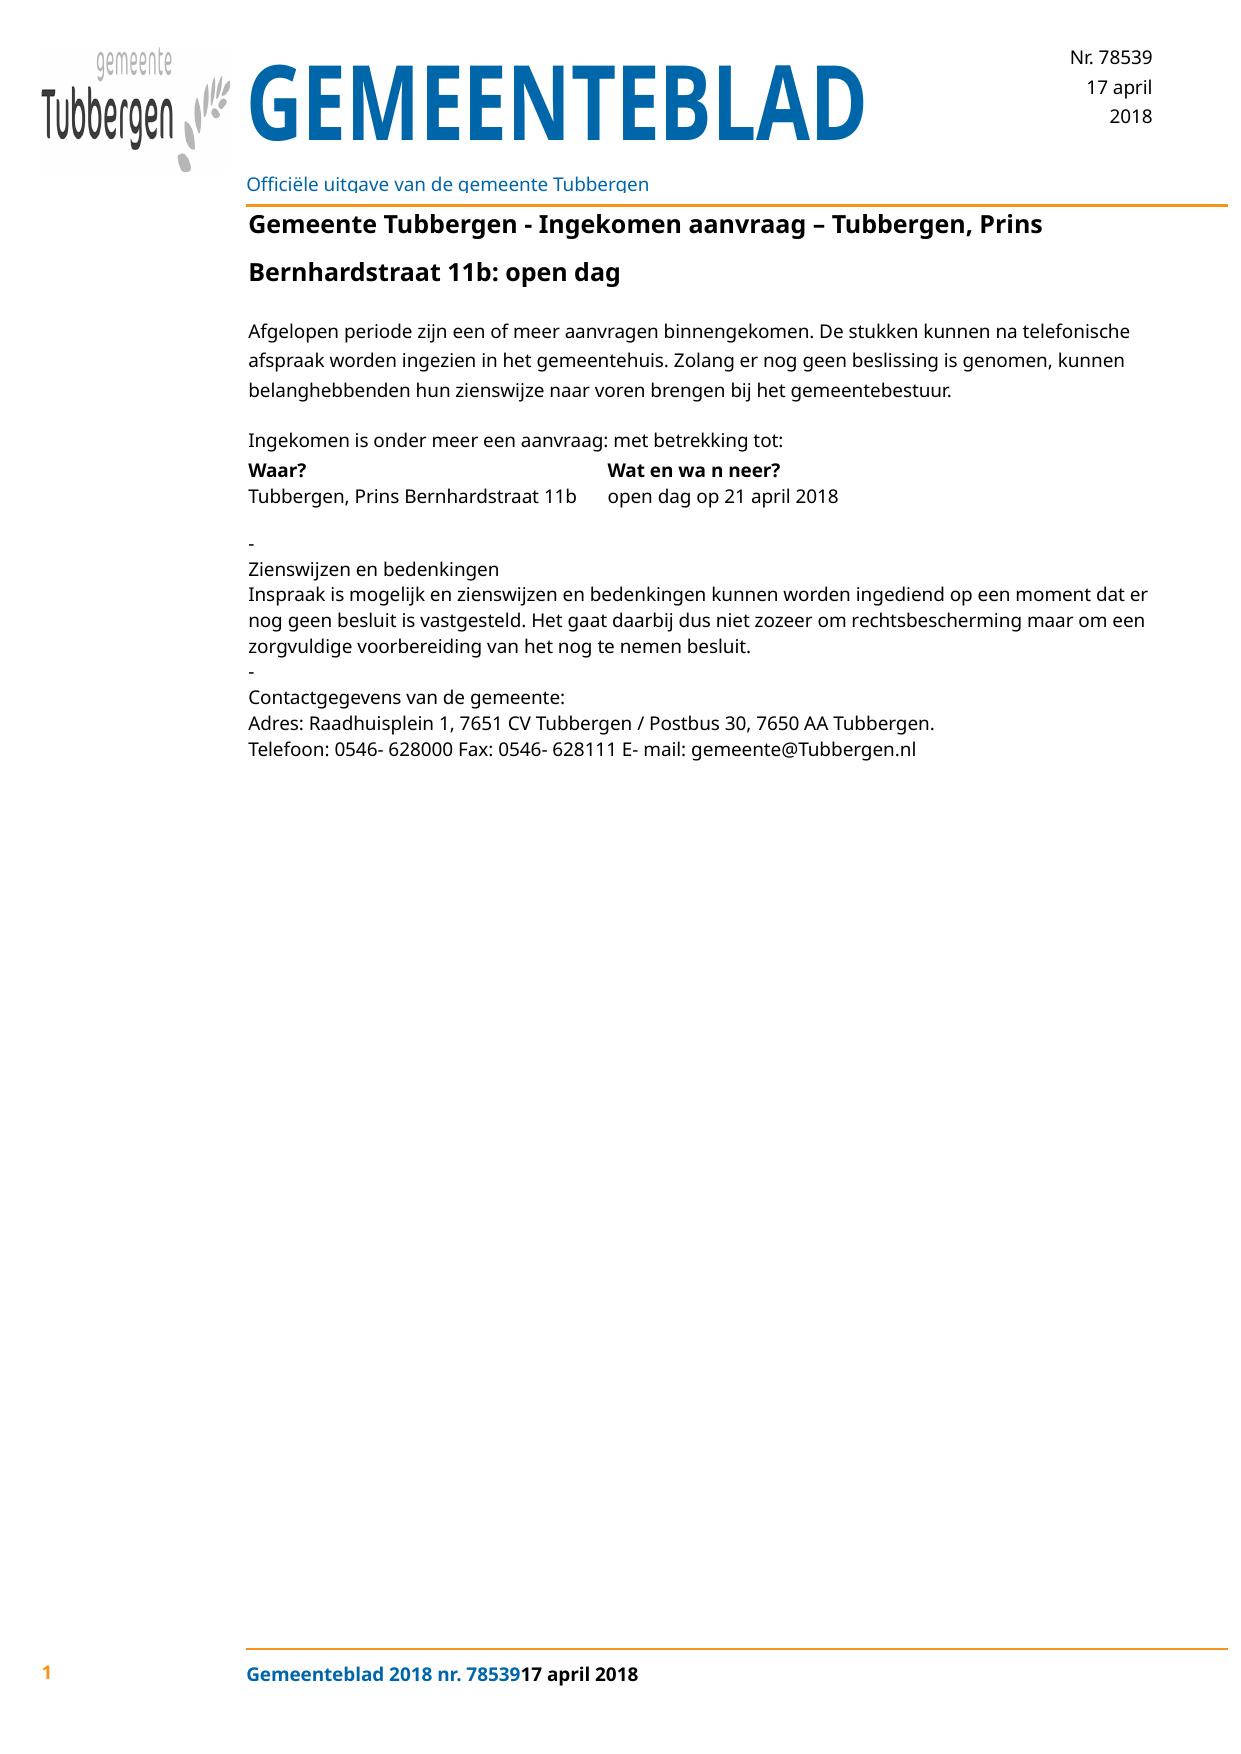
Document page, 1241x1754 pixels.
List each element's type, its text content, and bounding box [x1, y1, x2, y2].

table_cell Tubbergen, Prins Bernhardstraat 11b [248, 483, 607, 509]
text Telefoon: 0546- 628000 Fax: 0546- 628111 E- mail: gemeente@Tubbergen.nl [248, 736, 1152, 762]
text Afgelopen periode zijn een of meer aanvragen binnengekomen. De stukken kunnen na telefonische afspraak worden ingezien in het gemeentehuis. Zolang er nog geen beslissing is genomen, kunnen belanghebbenden hun zienswijze naar voren brengen bij het gemeentebestuur. [248, 318, 1152, 403]
table_cell open dag op 21 april 2018 [608, 483, 1152, 509]
table_header Waar? [248, 457, 607, 483]
table_header Wat en wa n neer? [608, 457, 1152, 483]
text Adres: Raadhuisplein 1, 7651 CV Tubbergen / Postbus 30, 7650 AA Tubbergen. [248, 710, 1152, 736]
text Gemeente Tubbergen - Ingekomen aanvraag – Tubbergen, Prins Bernhardstraat 11b: open dag [248, 207, 1152, 288]
text Ingekomen is onder meer een aanvraag: met betrekking tot: [248, 427, 1152, 453]
text Inspraak is mogelijk en zienswijzen en bedenkingen kunnen worden ingediend op een moment dat er nog geen besluit is vastgesteld. Het gaat daarbij dus niet zozeer om rechtsbescherming maar om een zorgvuldige voorbereiding van het nog te nemen besluit. [248, 582, 1152, 659]
text - [248, 659, 1152, 684]
text Contactgegevens van de gemeente: [248, 684, 1152, 710]
text - [248, 530, 1152, 556]
text Zienswijzen en bedenkingen [248, 556, 1152, 582]
picture [41, 47, 231, 172]
